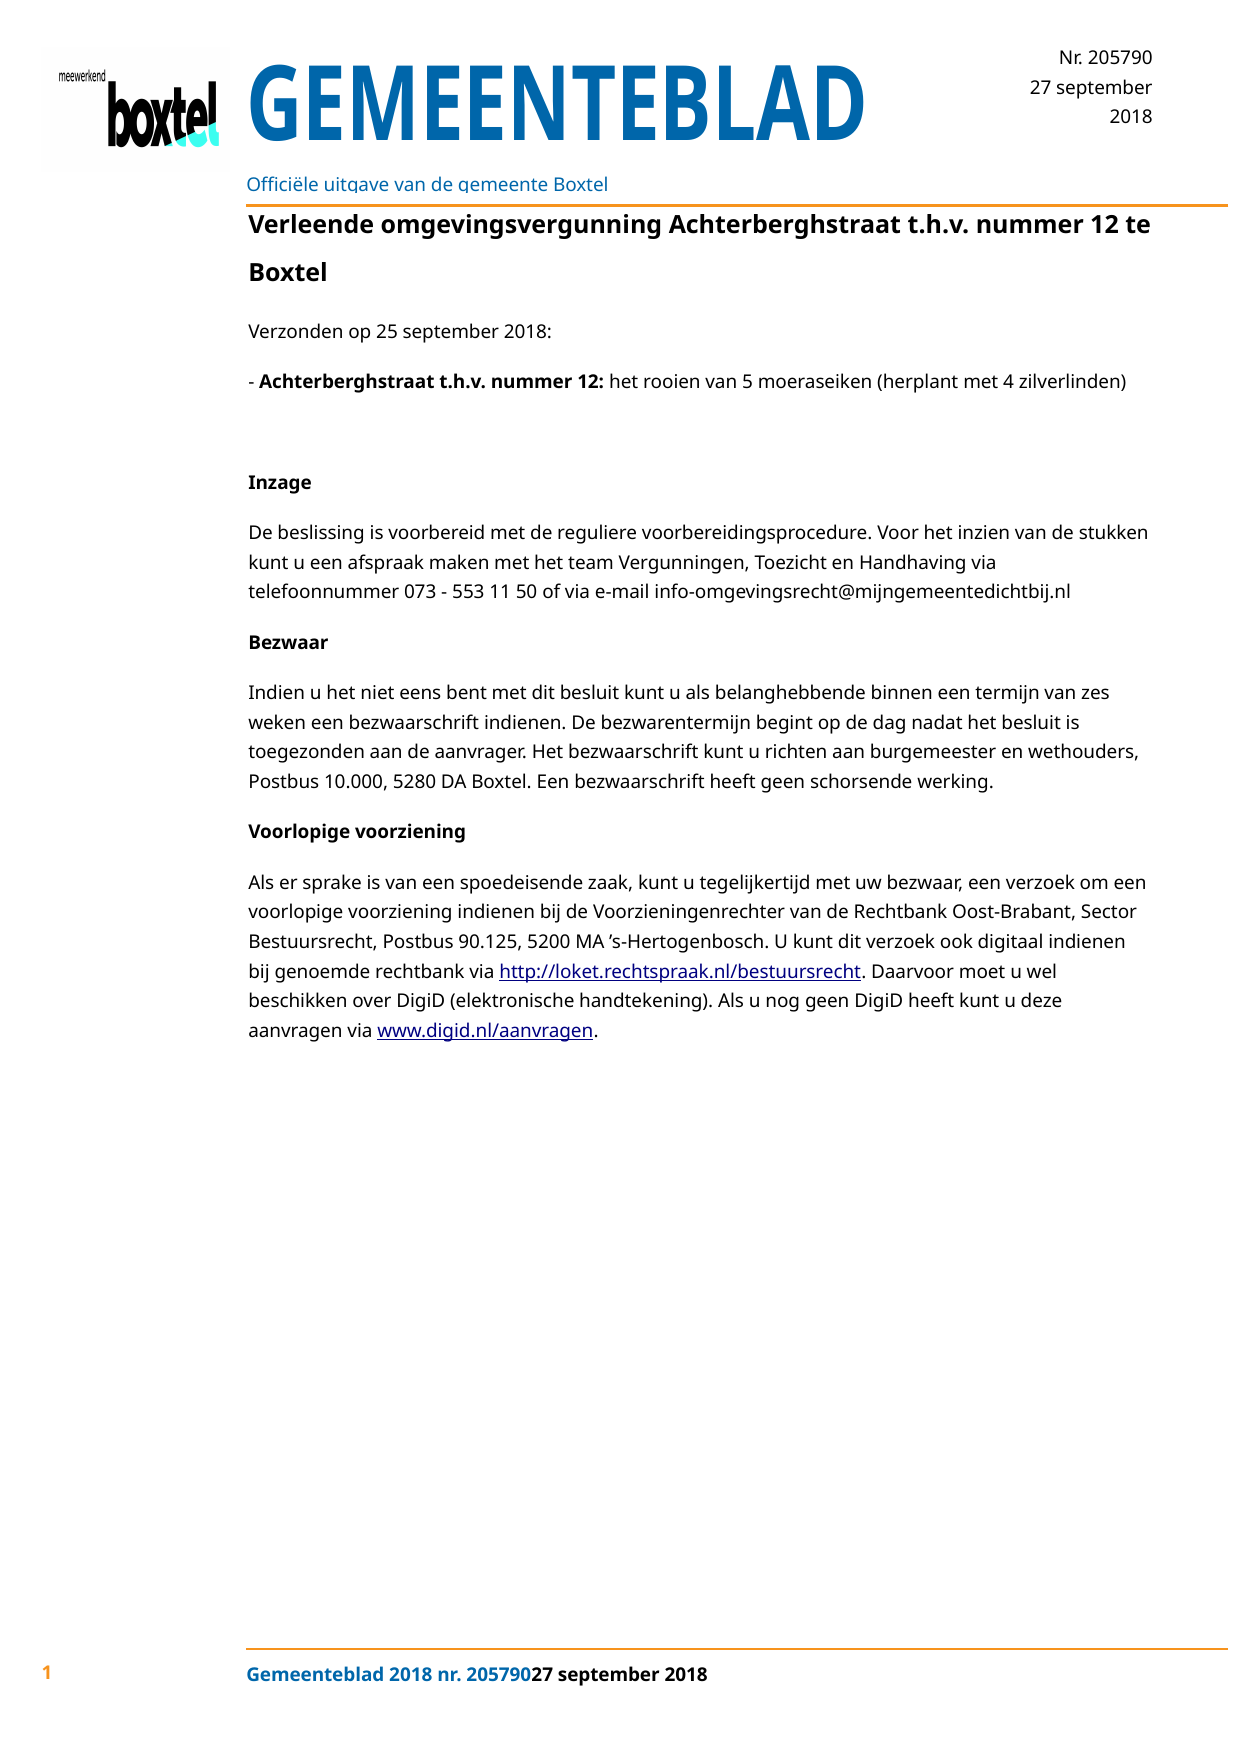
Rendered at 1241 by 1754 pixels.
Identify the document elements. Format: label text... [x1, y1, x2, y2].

text Voorlopige voorziening [248, 819, 1152, 844]
text Inzage [248, 469, 1152, 495]
text Indien u het niet eens bent met dit besluit kunt u als belanghebbende binnen een termijn van zes weken een bezwaarschrift indienen. De bezwarentermijn begint op de dag nadat het besluit is toegezonden aan de aanvrager. Het bezwaarschrift kunt u richten aan burgemeester en wethouders, Postbus 10.000, 5280 DA Boxtel. Een bezwaarschrift heeft geen schorsende werking. [248, 679, 1152, 794]
text Verzonden op 25 september 2018: [248, 318, 1152, 344]
text De beslissing is voorbereid met de reguliere voorbereidingsprocedure. Voor het inzien van de stukken kunt u een afspraak maken met het team Vergunningen, Toezicht en Handhaving via telefoonnummer 073 - 553 11 50 of via e-mail info-omgevingsrecht@mijngemeentedichtbij.nl [248, 519, 1152, 604]
picture [41, 47, 231, 172]
text Verleende omgevingsvergunning Achterberghstraat t.h.v. nummer 12 te Boxtel [248, 207, 1152, 288]
text Als er sprake is van een spoedeisende zaak, kunt u tegelijkertijd met uw bezwaar, een verzoek om een voorlopige voorziening indienen bij de Voorzieningenrechter van de Rechtbank Oost-Brabant, Sector Bestuursrecht, Postbus 90.125, 5200 MA ’s-Hertogenbosch. U kunt dit verzoek ook digitaal indienen bij genoemde rechtbank via http://loket.rechtspraak.nl/bestuursrecht. Daarvoor moet u wel beschikken over DigiD (elektronische handtekening). Als u nog geen DigiD heeft kunt u deze aanvragen via www.digid.nl/aanvragen. [248, 869, 1152, 1043]
text - Achterberghstraat t.h.v. nummer 12: het rooien van 5 moeraseiken (herplant met 4 zilverlinden) [248, 368, 1152, 394]
text Bezwaar [248, 629, 1152, 655]
